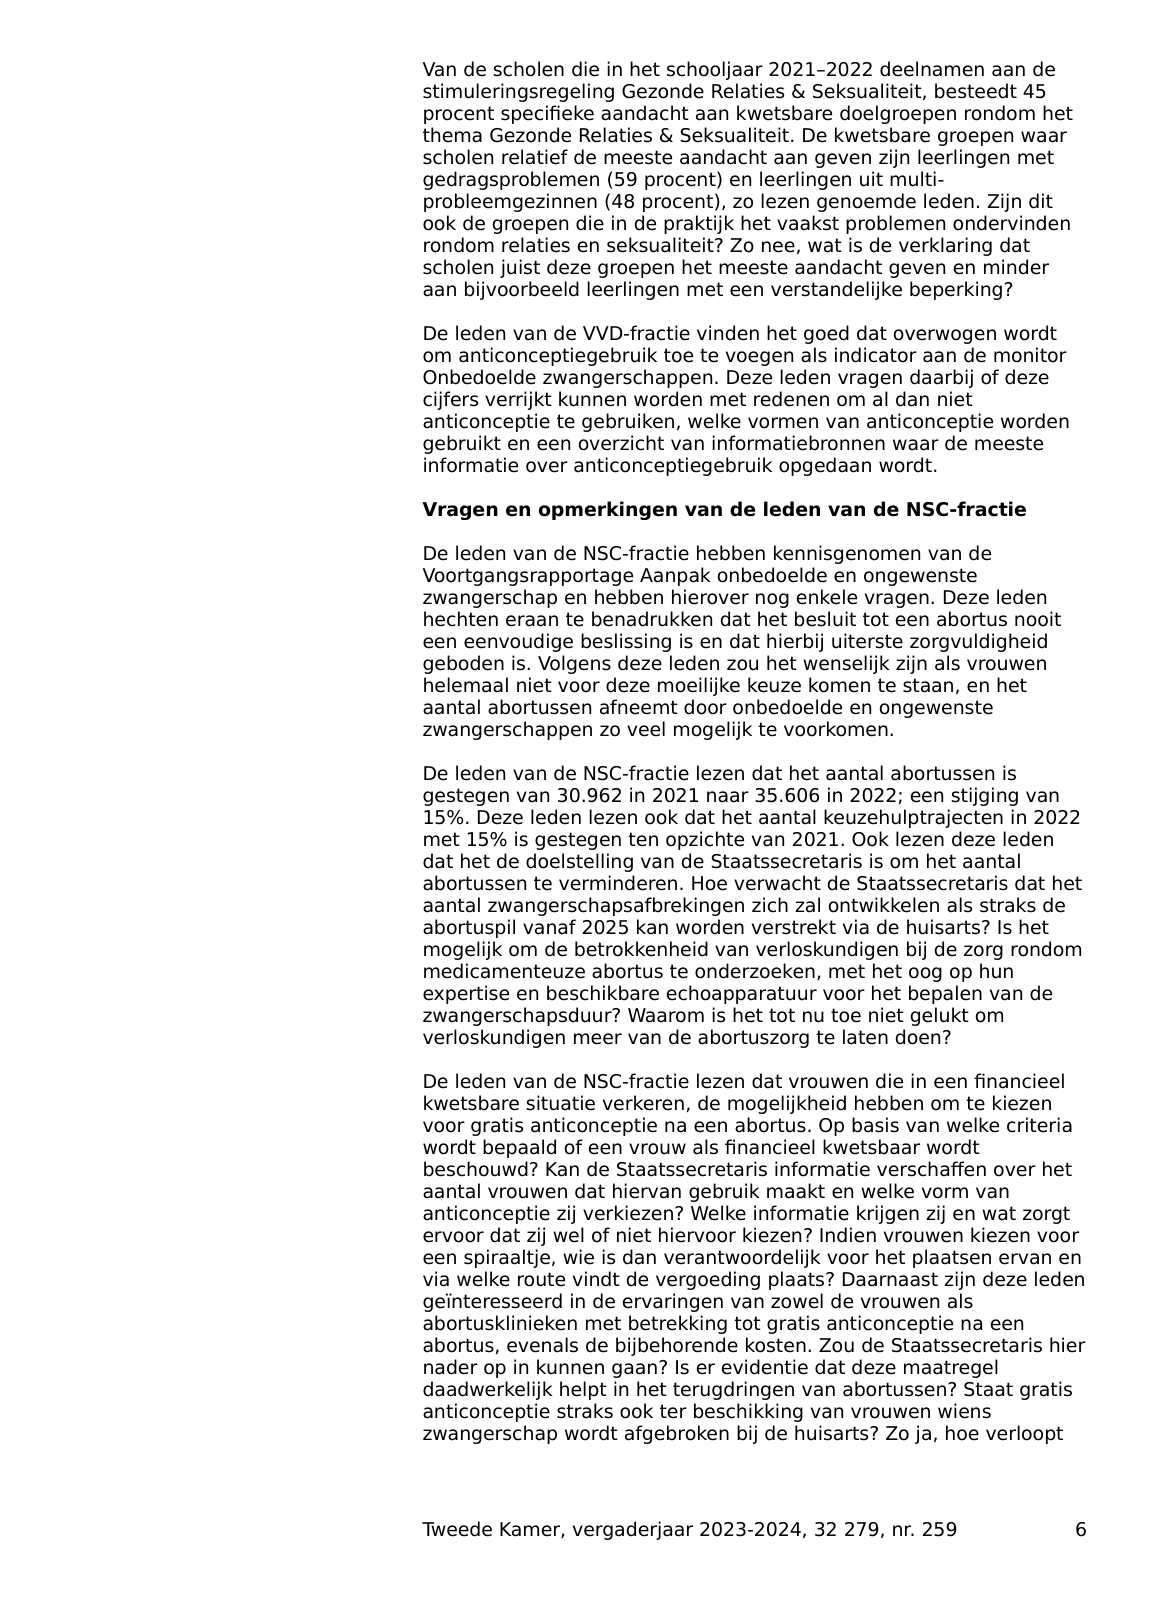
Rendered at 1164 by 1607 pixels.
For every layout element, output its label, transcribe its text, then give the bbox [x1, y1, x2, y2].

text Van de scholen die in het schooljaar 2021–2022 deelnamen aan de stimuleringsregeling Gezonde Relaties & Seksualiteit, besteedt 45 procent specifieke aandacht aan kwetsbare doelgroepen rondom het thema Gezonde Relaties & Seksualiteit. De kwetsbare groepen waar scholen relatief de meeste aandacht aan geven zijn leerlingen met gedragsproblemen (59 procent) en leerlingen uit multi-probleemgezinnen (48 procent), zo lezen genoemde leden. Zijn dit ook de groepen die in de praktijk het vaakst problemen ondervinden rondom relaties en seksualiteit? Zo nee, wat is de verklaring dat scholen juist deze groepen het meeste aandacht geven en minder aan bijvoorbeeld leerlingen met een verstandelijke beperking? [422, 59, 1087, 301]
text De leden van de NSC-fractie hebben kennisgenomen van de Voortgangsrapportage Aanpak onbedoelde en ongewenste zwangerschap en hebben hierover nog enkele vragen. Deze leden hechten eraan te benadrukken dat het besluit tot een abortus nooit een eenvoudige beslissing is en dat hierbij uiterste zorgvuldigheid geboden is. Volgens deze leden zou het wenselijk zijn als vrouwen helemaal niet voor deze moeilijke keuze komen te staan, en het aantal abortussen afneemt door onbedoelde en ongewenste zwangerschappen zo veel mogelijk te voorkomen. [422, 543, 1087, 741]
subtitle Vragen en opmerkingen van de leden van de NSC-fractie [422, 499, 1087, 521]
text De leden van de NSC-fractie lezen dat vrouwen die in een financieel kwetsbare situatie verkeren, de mogelijkheid hebben om te kiezen voor gratis anticonceptie na een abortus. Op basis van welke criteria wordt bepaald of een vrouw als financieel kwetsbaar wordt beschouwd? Kan de Staatssecretaris informatie verschaffen over het aantal vrouwen dat hiervan gebruik maakt en welke vorm van anticonceptie zij verkiezen? Welke informatie krijgen zij en wat zorgt ervoor dat zij wel of niet hiervoor kiezen? Indien vrouwen kiezen voor een spiraaltje, wie is dan verantwoordelijk voor het plaatsen ervan en via welke route vindt de vergoeding plaats? Daarnaast zijn deze leden geïnteresseerd in de ervaringen van zowel de vrouwen als abortusklinieken met betrekking tot gratis anticonceptie na een abortus, evenals de bijbehorende kosten. Zou de Staatssecretaris hier nader op in kunnen gaan? Is er evidentie dat deze maatregel daadwerkelijk helpt in het terugdringen van abortussen? Staat gratis anticonceptie straks ook ter beschikking van vrouwen wiens zwangerschap wordt afgebroken bij de huisarts? Zo ja, hoe verloopt [422, 1071, 1087, 1445]
text De leden van de NSC-fractie lezen dat het aantal abortussen is gestegen van 30.962 in 2021 naar 35.606 in 2022; een stijging van 15%. Deze leden lezen ook dat het aantal keuzehulptrajecten in 2022 met 15% is gestegen ten opzichte van 2021. Ook lezen deze leden dat het de doelstelling van de Staatssecretaris is om het aantal abortussen te verminderen. Hoe verwacht de Staatssecretaris dat het aantal zwangerschapsafbrekingen zich zal ontwikkelen als straks de abortuspil vanaf 2025 kan worden verstrekt via de huisarts? Is het mogelijk om de betrokkenheid van verloskundigen bij de zorg rondom medicamenteuze abortus te onderzoeken, met het oog op hun expertise en beschikbare echoapparatuur voor het bepalen van de zwangerschapsduur? Waarom is het tot nu toe niet gelukt om verloskundigen meer van de abortuszorg te laten doen? [422, 763, 1087, 1049]
text De leden van de VVD-fractie vinden het goed dat overwogen wordt om anticonceptiegebruik toe te voegen als indicator aan de monitor Onbedoelde zwangerschappen. Deze leden vragen daarbij of deze cijfers verrijkt kunnen worden met redenen om al dan niet anticonceptie te gebruiken, welke vormen van anticonceptie worden gebruikt en een overzicht van informatiebronnen waar de meeste informatie over anticonceptiegebruik opgedaan wordt. [422, 323, 1087, 477]
